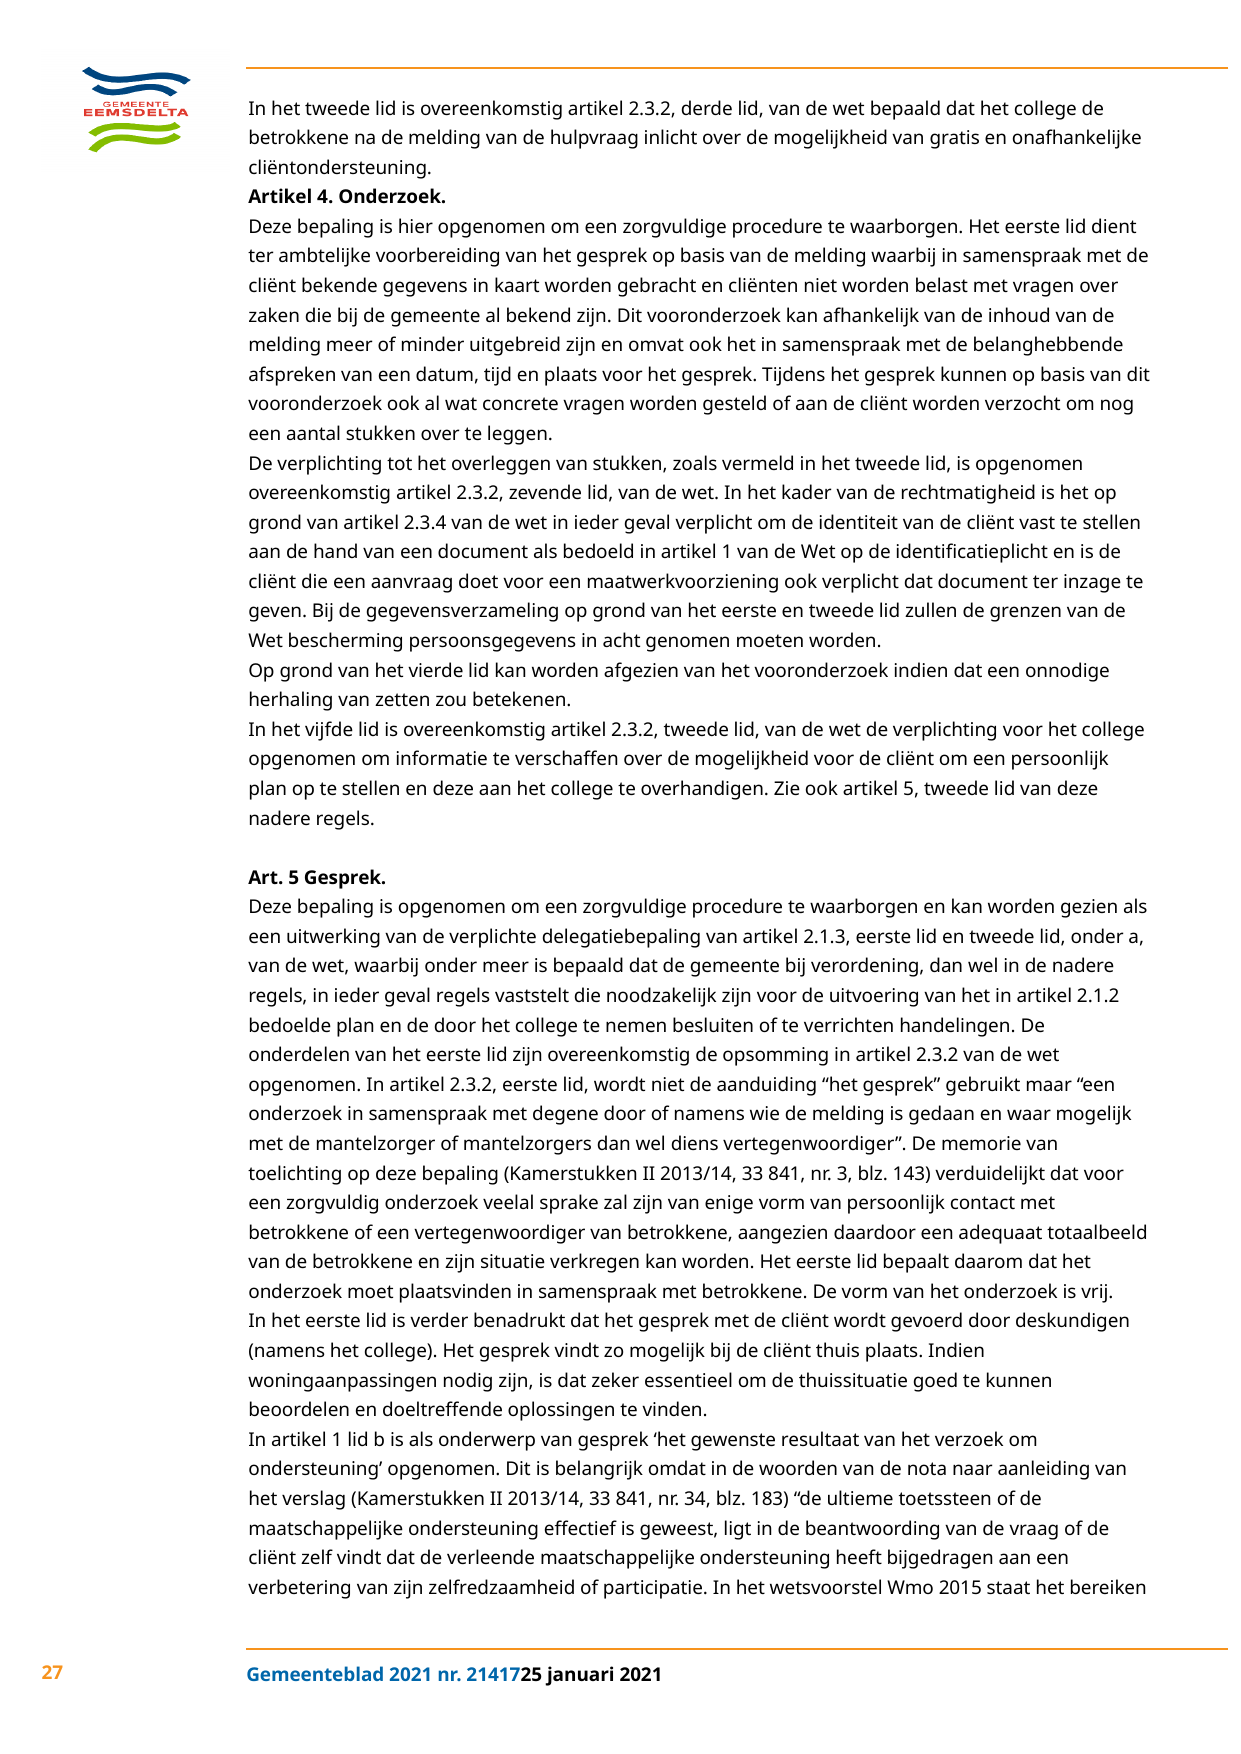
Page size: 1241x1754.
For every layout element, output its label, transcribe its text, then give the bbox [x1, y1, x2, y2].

text In het vijfde lid is overeenkomstig artikel 2.3.2, tweede lid, van de wet de verplichting voor het college opgenomen om informatie te verschaffen over de mogelijkheid voor de cliënt om een persoonlijk plan op te stellen en deze aan het college te overhandigen. Zie ook artikel 5, tweede lid van deze nadere regels. [248, 716, 1152, 831]
text Artikel 4. Onderzoek. [248, 183, 1152, 209]
text Deze bepaling is hier opgenomen om een zorgvuldige procedure te waarborgen. Het eerste lid dient ter ambtelijke voorbereiding van het gesprek op basis van de melding waarbij in samenspraak met de cliënt bekende gegevens in kaart worden gebracht en cliënten niet worden belast met vragen over zaken die bij de gemeente al bekend zijn. Dit vooronderzoek kan afhankelijk van de inhoud van de melding meer of minder uitgebreid zijn en omvat ook het in samenspraak met de belanghebbende afspreken van een datum, tijd en plaats voor het gesprek. Tijdens het gesprek kunnen op basis van dit vooronderzoek ook al wat concrete vragen worden gesteld of aan de cliënt worden verzocht om nog een aantal stukken over te leggen. [248, 213, 1152, 446]
text In het eerste lid is verder benadrukt dat het gesprek met de cliënt wordt gevoerd door deskundigen (namens het college). Het gesprek vindt zo mogelijk bij de cliënt thuis plaats. Indien woningaanpassingen nodig zijn, is dat zeker essentieel om de thuissituatie goed te kunnen beoordelen en doeltreffende oplossingen te vinden. [248, 1308, 1152, 1422]
text In het tweede lid is overeenkomstig artikel 2.3.2, derde lid, van de wet bepaald dat het college de betrokkene na de melding van de hulpvraag inlicht over de mogelijkheid van gratis en onafhankelijke cliëntondersteuning. [248, 95, 1152, 180]
text In artikel 1 lid b is als onderwerp van gesprek ‘het gewenste resultaat van het verzoek om ondersteuning’ opgenomen. Dit is belangrijk omdat in de woorden van de nota naar aanleiding van het verslag (Kamerstukken II 2013/14, 33 841, nr. 34, blz. 183) “de ultieme toetssteen of de maatschappelijke ondersteuning effectief is geweest, ligt in de beantwoording van de vraag of de cliënt zelf vindt dat de verleende maatschappelijke ondersteuning heeft bijgedragen aan een verbetering van zijn zelfredzaamheid of participatie. In het wetsvoorstel Wmo 2015 staat het bereiken [248, 1426, 1152, 1600]
picture [41, 47, 231, 172]
text De verplichting tot het overleggen van stukken, zoals vermeld in het tweede lid, is opgenomen overeenkomstig artikel 2.3.2, zevende lid, van de wet. In het kader van de rechtmatigheid is het op grond van artikel 2.3.4 van de wet in ieder geval verplicht om de identiteit van de cliënt vast te stellen aan de hand van een document als bedoeld in artikel 1 van de Wet op de identificatieplicht en is de cliënt die een aanvraag doet voor een maatwerkvoorziening ook verplicht dat document ter inzage te geven. Bij de gegevensverzameling op grond van het eerste en tweede lid zullen de grenzen van de Wet bescherming persoonsgegevens in acht genomen moeten worden. [248, 450, 1152, 653]
text Op grond van het vierde lid kan worden afgezien van het vooronderzoek indien dat een onnodige herhaling van zetten zou betekenen. [248, 657, 1152, 712]
text Deze bepaling is opgenomen om een zorgvuldige procedure te waarborgen en kan worden gezien als een uitwerking van de verplichte delegatiebepaling van artikel 2.1.3, eerste lid en tweede lid, onder a, van de wet, waarbij onder meer is bepaald dat de gemeente bij verordening, dan wel in de nadere regels, in ieder geval regels vaststelt die noodzakelijk zijn voor de uitvoering van het in artikel 2.1.2 bedoelde plan en de door het college te nemen besluiten of te verrichten handelingen. De onderdelen van het eerste lid zijn overeenkomstig de opsomming in artikel 2.3.2 van de wet opgenomen. In artikel 2.3.2, eerste lid, wordt niet de aanduiding “het gesprek” gebruikt maar “een onderzoek in samenspraak met degene door of namens wie de melding is gedaan en waar mogelijk met de mantelzorger of mantelzorgers dan wel diens vertegenwoordiger”. De memorie van toelichting op deze bepaling (Kamerstukken II 2013/14, 33 841, nr. 3, blz. 143) verduidelijkt dat voor een zorgvuldig onderzoek veelal sprake zal zijn van enige vorm van persoonlijk contact met betrokkene of een vertegenwoordiger van betrokkene, aangezien daardoor een adequaat totaalbeeld van de betrokkene en zijn situatie verkregen kan worden. Het eerste lid bepaalt daarom dat het onderzoek moet plaatsvinden in samenspraak met betrokkene. De vorm van het onderzoek is vrij. [248, 893, 1152, 1304]
text Art. 5 Gesprek. [248, 864, 1152, 890]
